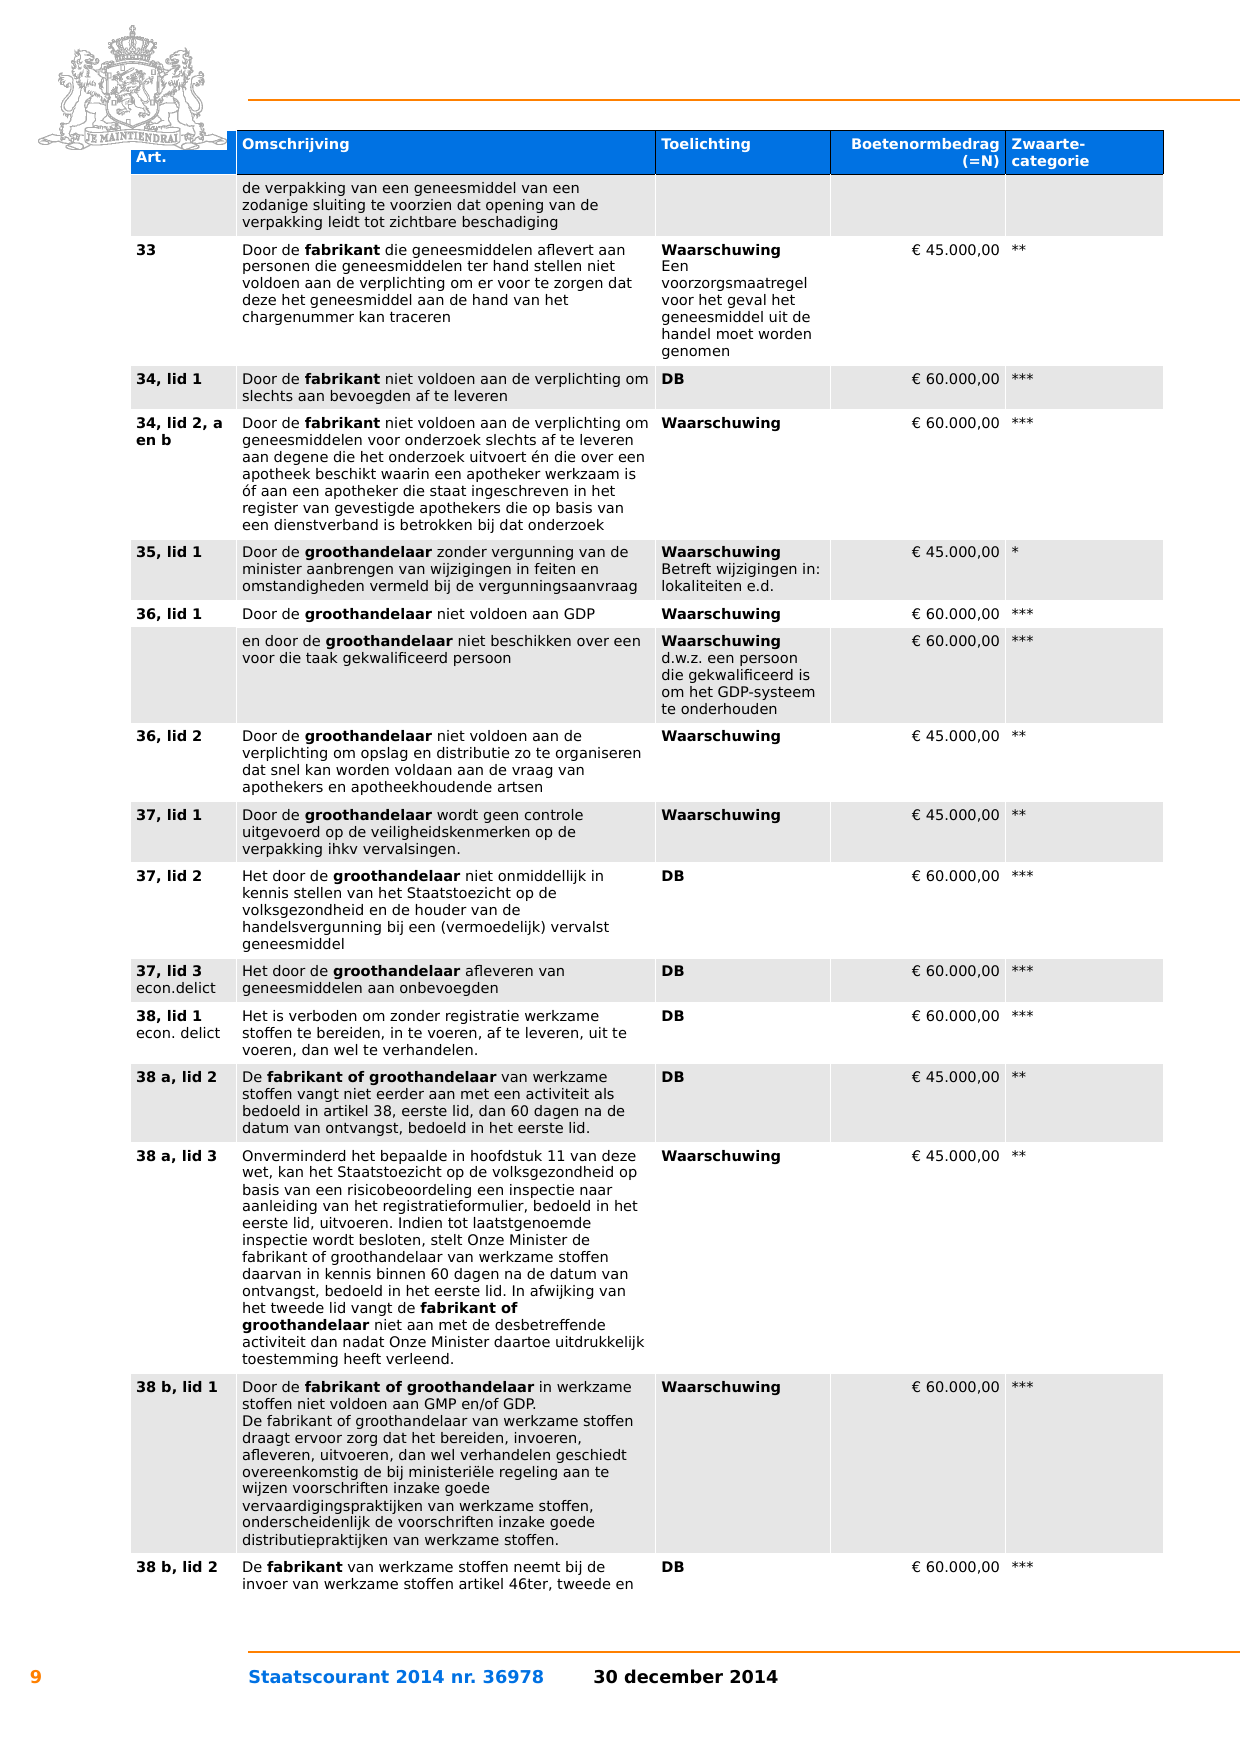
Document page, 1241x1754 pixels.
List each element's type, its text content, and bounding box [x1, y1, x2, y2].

table_cell [831, 175, 1005, 236]
table_cell DB [656, 863, 830, 958]
table_cell De fabrikant van werkzame stoffen neemt bij de invoer van werkzame stoffen artikel 46ter, tweede en [237, 1554, 655, 1597]
table_cell DB [656, 1554, 830, 1597]
table_cell ** [1006, 724, 1163, 801]
table_cell € 45.000,00 [831, 802, 1005, 862]
table_cell € 60.000,00 [831, 863, 1005, 958]
table_cell € 60.000,00 [831, 1003, 1005, 1063]
table_cell [1006, 175, 1163, 236]
table_cell Door de groothandelaar niet voldoen aan de verplichting om opslag en distributie zo te organiseren dat snel kan worden voldaan aan de vraag van apothekers en apotheekhoudende artsen [237, 724, 655, 801]
table_cell en door de groothandelaar niet beschikken over een voor die taak gekwalificeerd persoon [237, 628, 655, 723]
table_cell Het door de groothandelaar afleveren van geneesmiddelen aan onbevoegden [237, 959, 655, 1002]
table_cell DB [656, 959, 830, 1002]
table_cell € 45.000,00 [831, 1064, 1005, 1142]
table_cell *** [1006, 601, 1163, 627]
table_cell € 45.000,00 [831, 237, 1005, 365]
table_cell Waarschuwing [656, 410, 830, 538]
table_cell 38, lid 1 econ. delict [131, 1003, 236, 1063]
table_cell Waarschuwing [656, 724, 830, 801]
table_cell [656, 175, 830, 236]
table_cell 35, lid 1 [131, 540, 236, 600]
table_cell € 60.000,00 [831, 601, 1005, 627]
table_cell De fabrikant of groothandelaar van werkzame stoffen vangt niet eerder aan met een activiteit als bedoeld in artikel 38, eerste lid, dan 60 dagen na de datum van ontvangst, bedoeld in het eerste lid. [237, 1064, 655, 1142]
table_header Art. [131, 131, 236, 174]
table_cell *** [1006, 1374, 1163, 1553]
table_cell € 60.000,00 [831, 959, 1005, 1002]
table_cell *** [1006, 366, 1163, 409]
table_cell 38 b, lid 2 [131, 1554, 236, 1597]
table_cell 38 b, lid 1 [131, 1374, 236, 1553]
table_cell € 60.000,00 [831, 410, 1005, 538]
table_cell DB [656, 1064, 830, 1142]
table_cell 34, lid 1 [131, 366, 236, 409]
table_cell *** [1006, 1554, 1163, 1597]
table_cell *** [1006, 628, 1163, 723]
picture [38, 25, 227, 150]
table_cell 37, lid 2 [131, 863, 236, 958]
table_cell ** [1006, 802, 1163, 862]
table_cell Door de groothandelaar wordt geen controle uitgevoerd op de veiligheidskenmerken op de verpakking ihkv vervalsingen. [237, 802, 655, 862]
table_cell Waarschuwing [656, 1374, 830, 1553]
table_cell *** [1006, 1003, 1163, 1063]
table_cell *** [1006, 863, 1163, 958]
table_cell 33 [131, 237, 236, 365]
table_header Omschrijving [237, 131, 655, 174]
table_cell ** [1006, 1064, 1163, 1142]
table_cell Het is verboden om zonder registratie werkzame stoffen te bereiden, in te voeren, af te leveren, uit te voeren, dan wel te verhandelen. [237, 1003, 655, 1063]
table_cell € 60.000,00 [831, 628, 1005, 723]
table_cell Waarschuwing [656, 802, 830, 862]
table_cell ** [1006, 1143, 1163, 1373]
table_cell € 60.000,00 [831, 1374, 1005, 1553]
table_cell Door de fabrikant niet voldoen aan de verplichting om geneesmiddelen voor onderzoek slechts af te leveren aan degene die het onderzoek uitvoert én die over een apotheek beschikt waarin een apotheker werkzaam is óf aan een apotheker die staat ingeschreven in het register van gevestigde apothekers die op basis van een dienstverband is betrokken bij dat onderzoek [237, 410, 655, 538]
table_header Zwaarte-categorie [1006, 131, 1163, 174]
table_cell 36, lid 1 [131, 601, 236, 627]
table_header Toelichting [656, 131, 830, 174]
table_cell 37, lid 1 [131, 802, 236, 862]
table_cell Het door de groothandelaar niet onmiddellijk in kennis stellen van het Staatstoezicht op de volksgezondheid en de houder van de handelsvergunning bij een (vermoedelijk) vervalst geneesmiddel [237, 863, 655, 958]
table_cell DB [656, 1003, 830, 1063]
table_cell * [1006, 540, 1163, 600]
table_cell 34, lid 2, a en b [131, 410, 236, 538]
table_cell € 60.000,00 [831, 1554, 1005, 1597]
table_cell Waarschuwing Een voorzorgsmaatregel voor het geval het geneesmiddel uit de handel moet worden genomen [656, 237, 830, 365]
table_cell Onverminderd het bepaalde in hoofdstuk 11 van deze wet, kan het Staatstoezicht op de volksgezondheid op basis van een risicobeoordeling een inspectie naar aanleiding van het registratieformulier, bedoeld in het eerste lid, uitvoeren. Indien tot laatstgenoemde inspectie wordt besloten, stelt Onze Minister de fabrikant of groothandelaar van werkzame stoffen daarvan in kennis binnen 60 dagen na de datum van ontvangst, bedoeld in het eerste lid. In afwijking van het tweede lid vangt de fabrikant of groothandelaar niet aan met de desbetreffende activiteit dan nadat Onze Minister daartoe uitdrukkelijk toestemming heeft verleend. [237, 1143, 655, 1373]
table_cell 38 a, lid 3 [131, 1143, 236, 1373]
table_cell Waarschuwing [656, 1143, 830, 1373]
table_cell 38 a, lid 2 [131, 1064, 236, 1142]
table_cell ** [1006, 237, 1163, 365]
table_cell Door de fabrikant of groothandelaar in werkzame stoffen niet voldoen aan GMP en/of GDP. De fabrikant of groothandelaar van werkzame stoffen draagt ervoor zorg dat het bereiden, invoeren, afleveren, uitvoeren, dan wel verhandelen geschiedt overeenkomstig de bij ministeriële regeling aan te wijzen voorschriften inzake goede vervaardigingspraktijken van werkzame stoffen, onderscheidenlijk de voorschriften inzake goede distributiepraktijken van werkzame stoffen. [237, 1374, 655, 1553]
table_cell € 60.000,00 [831, 366, 1005, 409]
table_cell 37, lid 3 econ.delict [131, 959, 236, 1002]
table_cell € 45.000,00 [831, 724, 1005, 801]
table_cell 36, lid 2 [131, 724, 236, 801]
table_cell Door de fabrikant die geneesmiddelen aflevert aan personen die geneesmiddelen ter hand stellen niet voldoen aan de verplichting om er voor te zorgen dat deze het geneesmiddel aan de hand van het chargenummer kan traceren [237, 237, 655, 365]
table_cell de verpakking van een geneesmiddel van een zodanige sluiting te voorzien dat opening van de verpakking leidt tot zichtbare beschadiging [237, 175, 655, 236]
table_cell [131, 175, 236, 236]
table_cell DB [656, 366, 830, 409]
table_cell *** [1006, 959, 1163, 1002]
table_header Boetenormbedrag (=N) [831, 131, 1005, 174]
table_cell € 45.000,00 [831, 540, 1005, 600]
table_cell Door de groothandelaar zonder vergunning van de minister aanbrengen van wijzigingen in feiten en omstandigheden vermeld bij de vergunningsaanvraag [237, 540, 655, 600]
table_cell Door de groothandelaar niet voldoen aan GDP [237, 601, 655, 627]
table_cell Waarschuwing d.w.z. een persoon die gekwalificeerd is om het GDP-systeem te onderhouden [656, 628, 830, 723]
table_cell Door de fabrikant niet voldoen aan de verplichting om slechts aan bevoegden af te leveren [237, 366, 655, 409]
table_cell € 45.000,00 [831, 1143, 1005, 1373]
table_cell *** [1006, 410, 1163, 538]
table_cell Waarschuwing [656, 601, 830, 627]
table_cell Waarschuwing Betreft wijzigingen in: lokaliteiten e.d. [656, 540, 830, 600]
